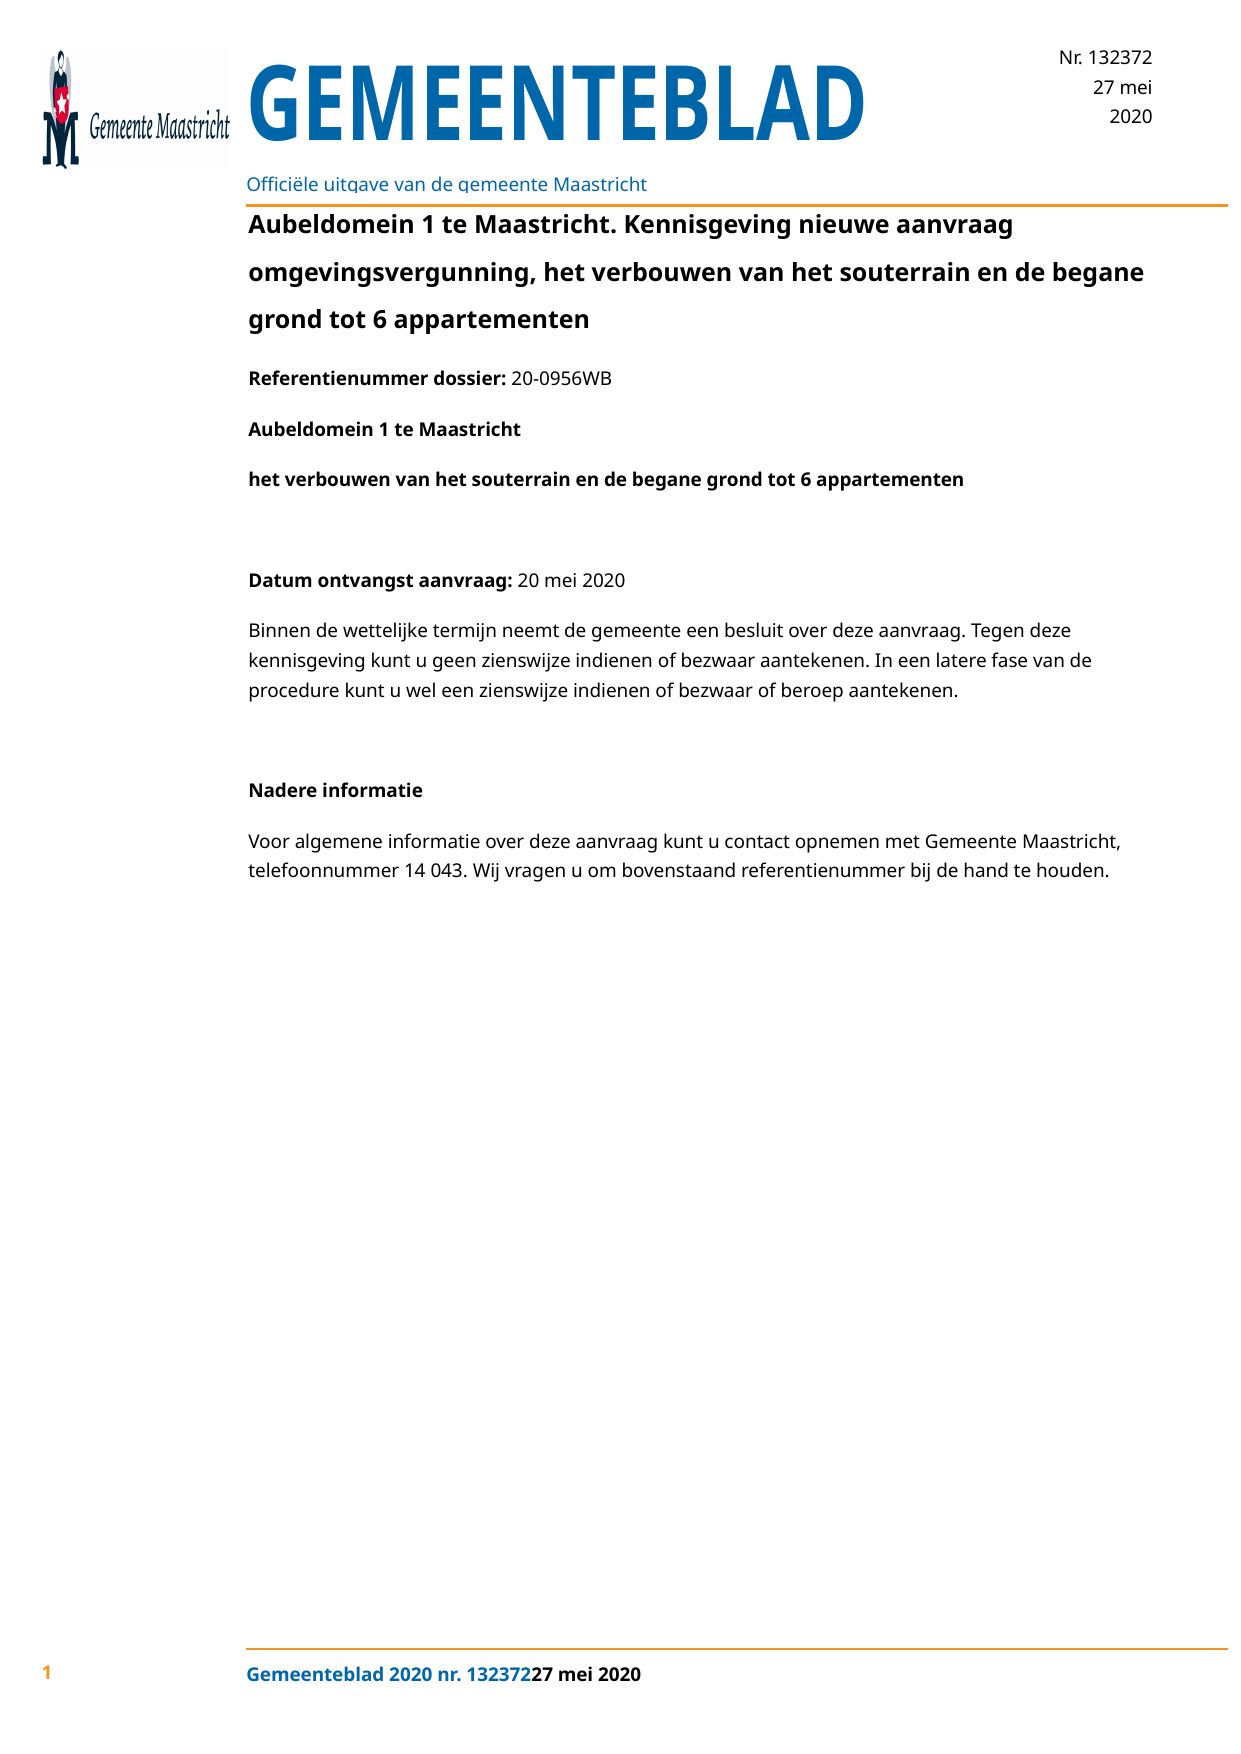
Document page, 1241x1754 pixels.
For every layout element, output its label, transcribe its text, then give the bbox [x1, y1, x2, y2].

text Binnen de wettelijke termijn neemt de gemeente een besluit over deze aanvraag. Tegen deze kennisgeving kunt u geen zienswijze indienen of bezwaar aantekenen. In een latere fase van de procedure kunt u wel een zienswijze indienen of bezwaar of beroep aantekenen. [248, 618, 1152, 702]
text Nadere informatie [248, 778, 1152, 803]
text Voor algemene informatie over deze aanvraag kunt u contact opnemen met Gemeente Maastricht, telefoonnummer 14 043. Wij vragen u om bovenstaand referentienummer bij de hand te houden. [248, 828, 1152, 883]
text Aubeldomein 1 te Maastricht [248, 416, 1152, 442]
text het verbouwen van het souterrain en de begane grond tot 6 appartementen [248, 466, 1152, 492]
text Aubeldomein 1 te Maastricht. Kennisgeving nieuwe aanvraag omgevingsvergunning, het verbouwen van het souterrain en de begane grond tot 6 appartementen [248, 207, 1152, 336]
text Referentienummer dossier: 20-0956WB [248, 366, 1152, 391]
text Datum ontvangst aanvraag: 20 mei 2020 [248, 567, 1152, 593]
picture [41, 47, 231, 172]
